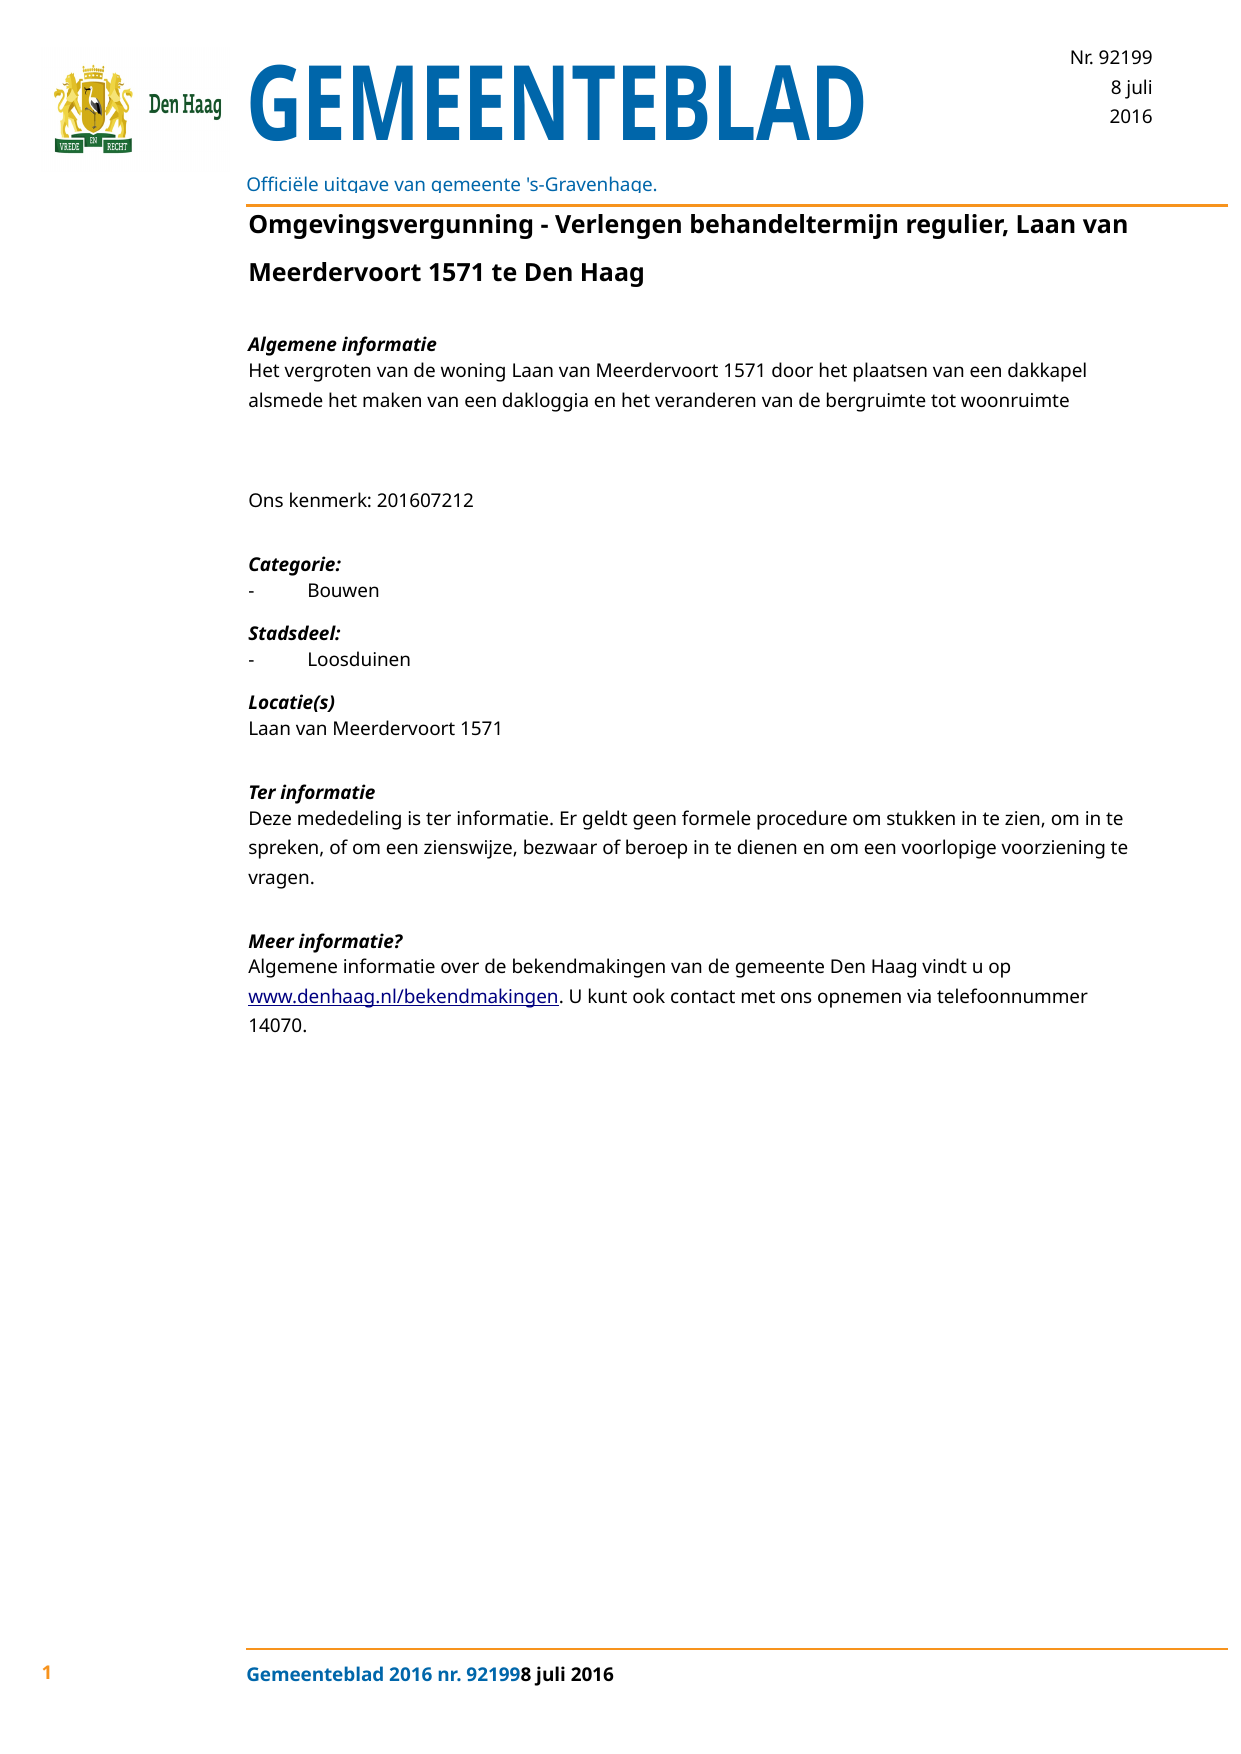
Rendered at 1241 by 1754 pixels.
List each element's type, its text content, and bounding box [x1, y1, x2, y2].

text Laan van Meerdervoort 1571 [248, 715, 1152, 741]
text Ter informatie [248, 779, 1152, 805]
text Het vergroten van de woning Laan van Meerdervoort 1571 door het plaatsen van een dakkapel alsmede het maken van een dakloggia en het veranderen van de bergruimte tot woonruimte [248, 357, 1152, 412]
text Meer informatie? [248, 928, 1152, 953]
list Bouwen [248, 577, 1152, 603]
text Ons kenmerk: 201607212 [248, 488, 1152, 513]
text Categorie: [248, 552, 1152, 577]
picture [41, 47, 231, 172]
text Algemene informatie over de bekendmakingen van de gemeente Den Haag vindt u op www.denhaag.nl/bekendmakingen. U kunt ook contact met ons opnemen via telefoonnummer 14070. [248, 953, 1152, 1038]
text Algemene informatie [248, 331, 1152, 357]
text Deze mededeling is ter informatie. Er geldt geen formele procedure om stukken in te zien, om in te spreken, of om een zienswijze, bezwaar of beroep in te dienen en om een voorlopige voorziening te vragen. [248, 805, 1152, 889]
text Omgevingsvergunning - Verlengen behandeltermijn regulier, Laan van Meerdervoort 1571 te Den Haag [248, 207, 1152, 288]
text Stadsdeel: [248, 620, 1152, 646]
list Loosduinen [248, 646, 1152, 672]
text Locatie(s) [248, 689, 1152, 715]
